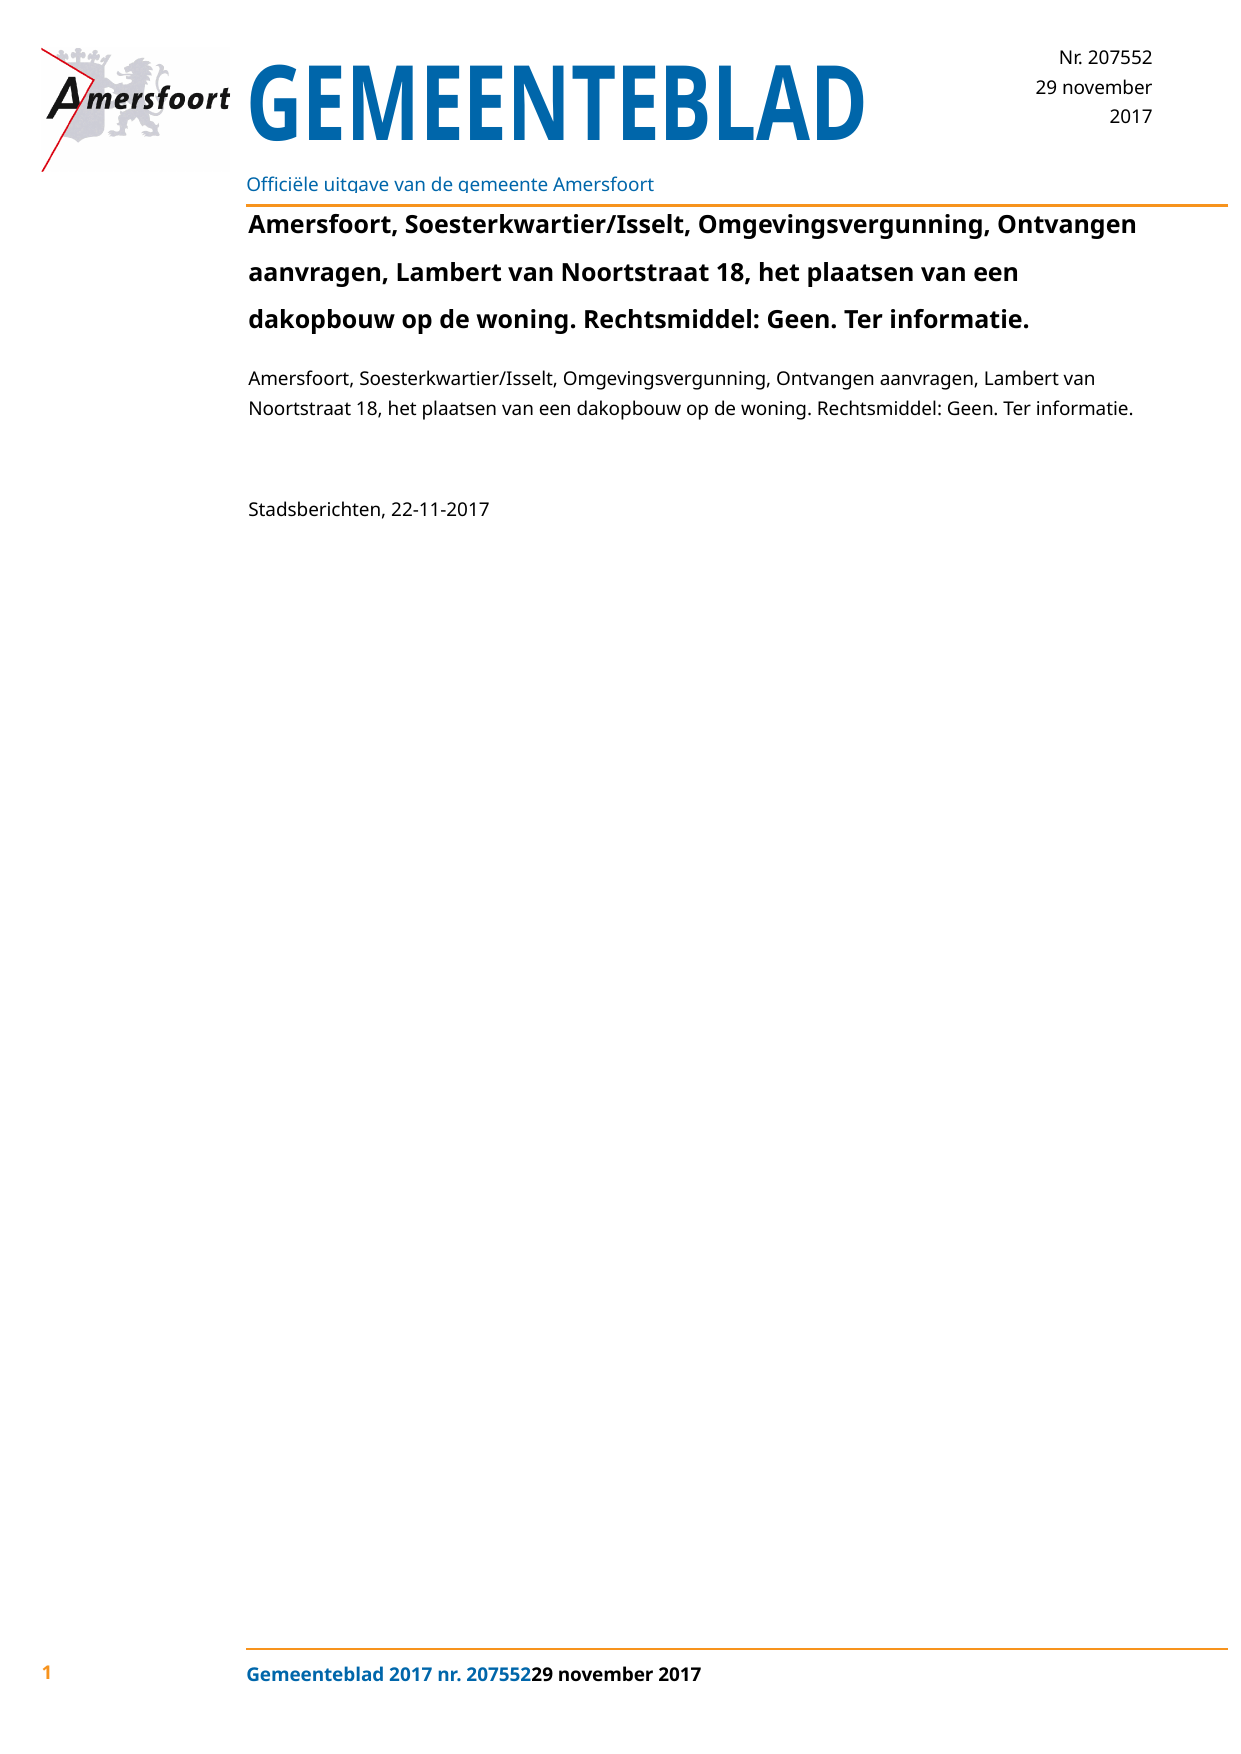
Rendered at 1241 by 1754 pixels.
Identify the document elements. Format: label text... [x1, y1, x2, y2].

picture [41, 47, 231, 172]
text Amersfoort, Soesterkwartier/Isselt, Omgevingsvergunning, Ontvangen aanvragen, Lambert van Noortstraat 18, het plaatsen van een dakopbouw op de woning. Rechtsmiddel: Geen. Ter informatie. [248, 207, 1152, 336]
text Stadsberichten, 22-11-2017 [248, 496, 1152, 522]
text Amersfoort, Soesterkwartier/Isselt, Omgevingsvergunning, Ontvangen aanvragen, Lambert van Noortstraat 18, het plaatsen van een dakopbouw op de woning. Rechtsmiddel: Geen. Ter informatie. [248, 366, 1152, 421]
